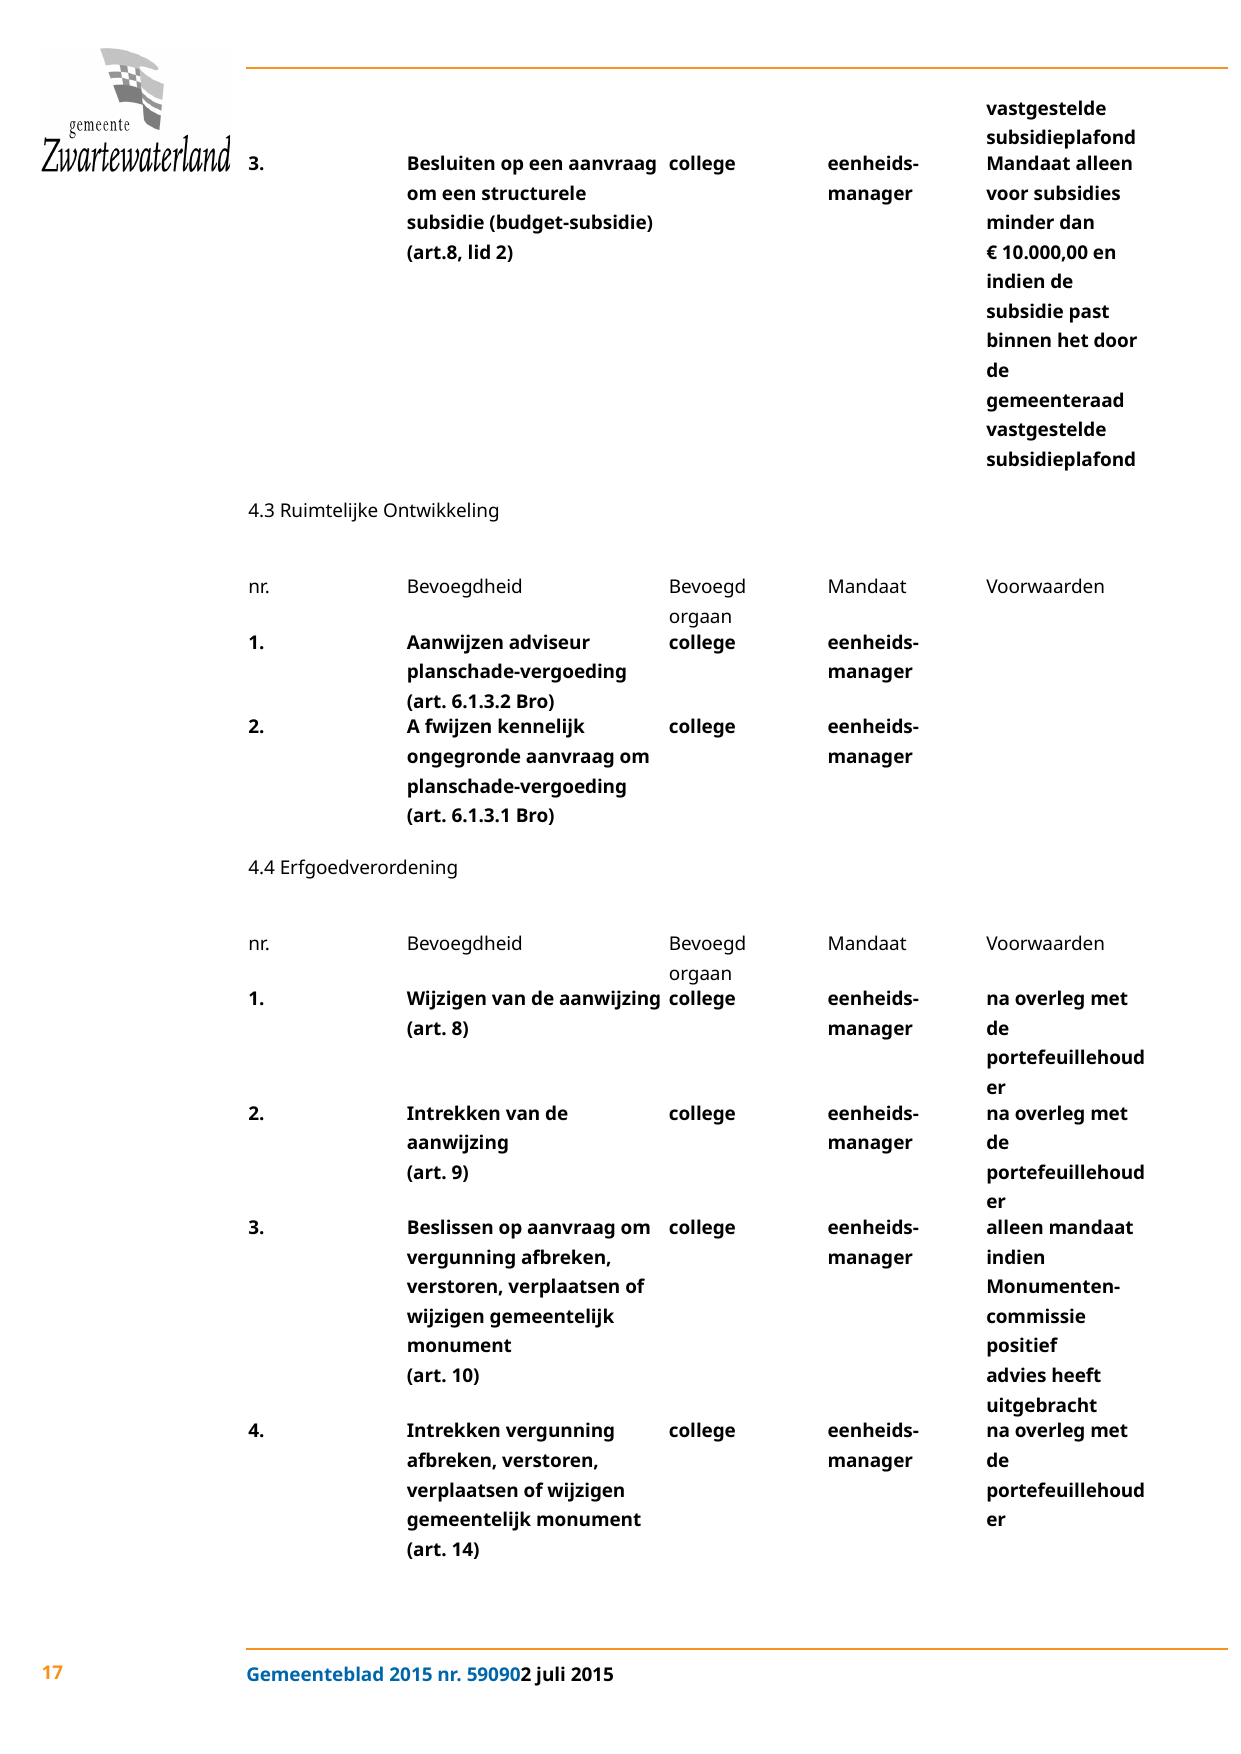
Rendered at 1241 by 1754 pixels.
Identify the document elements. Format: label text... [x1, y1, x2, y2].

table_cell na overleg met de portefeuillehouder [986, 1100, 1152, 1214]
table_cell [828, 95, 986, 150]
table_cell eenheids-manager [828, 629, 986, 714]
table_header Bevoegdheid [407, 930, 669, 985]
table_cell eenheids-manager [828, 1418, 986, 1562]
table_cell college [669, 150, 827, 472]
table_cell Beslissen op aanvraag om vergunning afbreken, verstoren, verplaatsen of wijzigen gemeentelijk monument (art. 10) [407, 1214, 669, 1418]
table_cell 3. [248, 1214, 407, 1418]
table_header Bevoegdheid [407, 574, 669, 629]
table_cell [407, 95, 669, 150]
table_header Voorwaarden [986, 930, 1152, 985]
table_cell eenheids-manager [828, 985, 986, 1100]
table_cell 1. [248, 985, 407, 1100]
table_cell Aanwijzen adviseur planschade-vergoeding (art. 6.1.3.2 Bro) [407, 629, 669, 714]
table_cell Mandaat alleen voor subsidies minder dan € 10.000,00 en indien de subsidie past binnen het door de gemeenteraad vastgestelde subsidieplafond [986, 150, 1152, 472]
table_cell A fwijzen kennelijk ongegronde aanvraag om planschade-vergoeding (art. 6.1.3.1 Bro) [407, 714, 669, 828]
table_cell [986, 714, 1152, 828]
table_cell college [669, 714, 827, 828]
table_header Bevoegd orgaan [669, 574, 827, 629]
table_cell na overleg met de portefeuillehouder [986, 1418, 1152, 1562]
text 4.3 Ruimtelijke Ontwikkeling [248, 497, 1152, 523]
table_cell college [669, 1214, 827, 1418]
table_cell [248, 95, 407, 150]
table_cell college [669, 985, 827, 1100]
table_cell 1. [248, 629, 407, 714]
table_cell 3. [248, 150, 407, 472]
table_cell alleen mandaat indien Monumenten-commissie positief advies heeft uitgebracht [986, 1214, 1152, 1418]
table_cell college [669, 1418, 827, 1562]
table_header Bevoegd orgaan [669, 930, 827, 985]
table_header nr. [248, 574, 407, 629]
table_cell college [669, 629, 827, 714]
table_header nr. [248, 930, 407, 985]
table_cell Besluiten op een aanvraag om een structurele subsidie (budget-subsidie) (art.8, lid 2) [407, 150, 669, 472]
table_cell Wijzigen van de aanwijzing (art. 8) [407, 985, 669, 1100]
table_cell college [669, 1100, 827, 1214]
table_cell Intrekken van de aanwijzing (art. 9) [407, 1100, 669, 1214]
table_cell eenheids-manager [828, 150, 986, 472]
table_cell vastgestelde subsidieplafond [986, 95, 1152, 150]
table_header Mandaat [828, 574, 986, 629]
table_header Voorwaarden [986, 574, 1152, 629]
table_cell eenheids-manager [828, 714, 986, 828]
table_cell eenheids-manager [828, 1214, 986, 1418]
table_header Mandaat [828, 930, 986, 985]
table_cell 4. [248, 1418, 407, 1562]
table_cell [669, 95, 827, 150]
text 4.4 Erfgoedverordening [248, 854, 1152, 880]
picture [41, 47, 231, 172]
table_cell na overleg met de portefeuillehouder [986, 985, 1152, 1100]
table_cell Intrekken vergunning afbreken, verstoren, verplaatsen of wijzigen gemeentelijk monument (art. 14) [407, 1418, 669, 1562]
table_cell 2. [248, 714, 407, 828]
table_cell eenheids-manager [828, 1100, 986, 1214]
table_cell 2. [248, 1100, 407, 1214]
table_cell [986, 629, 1152, 714]
